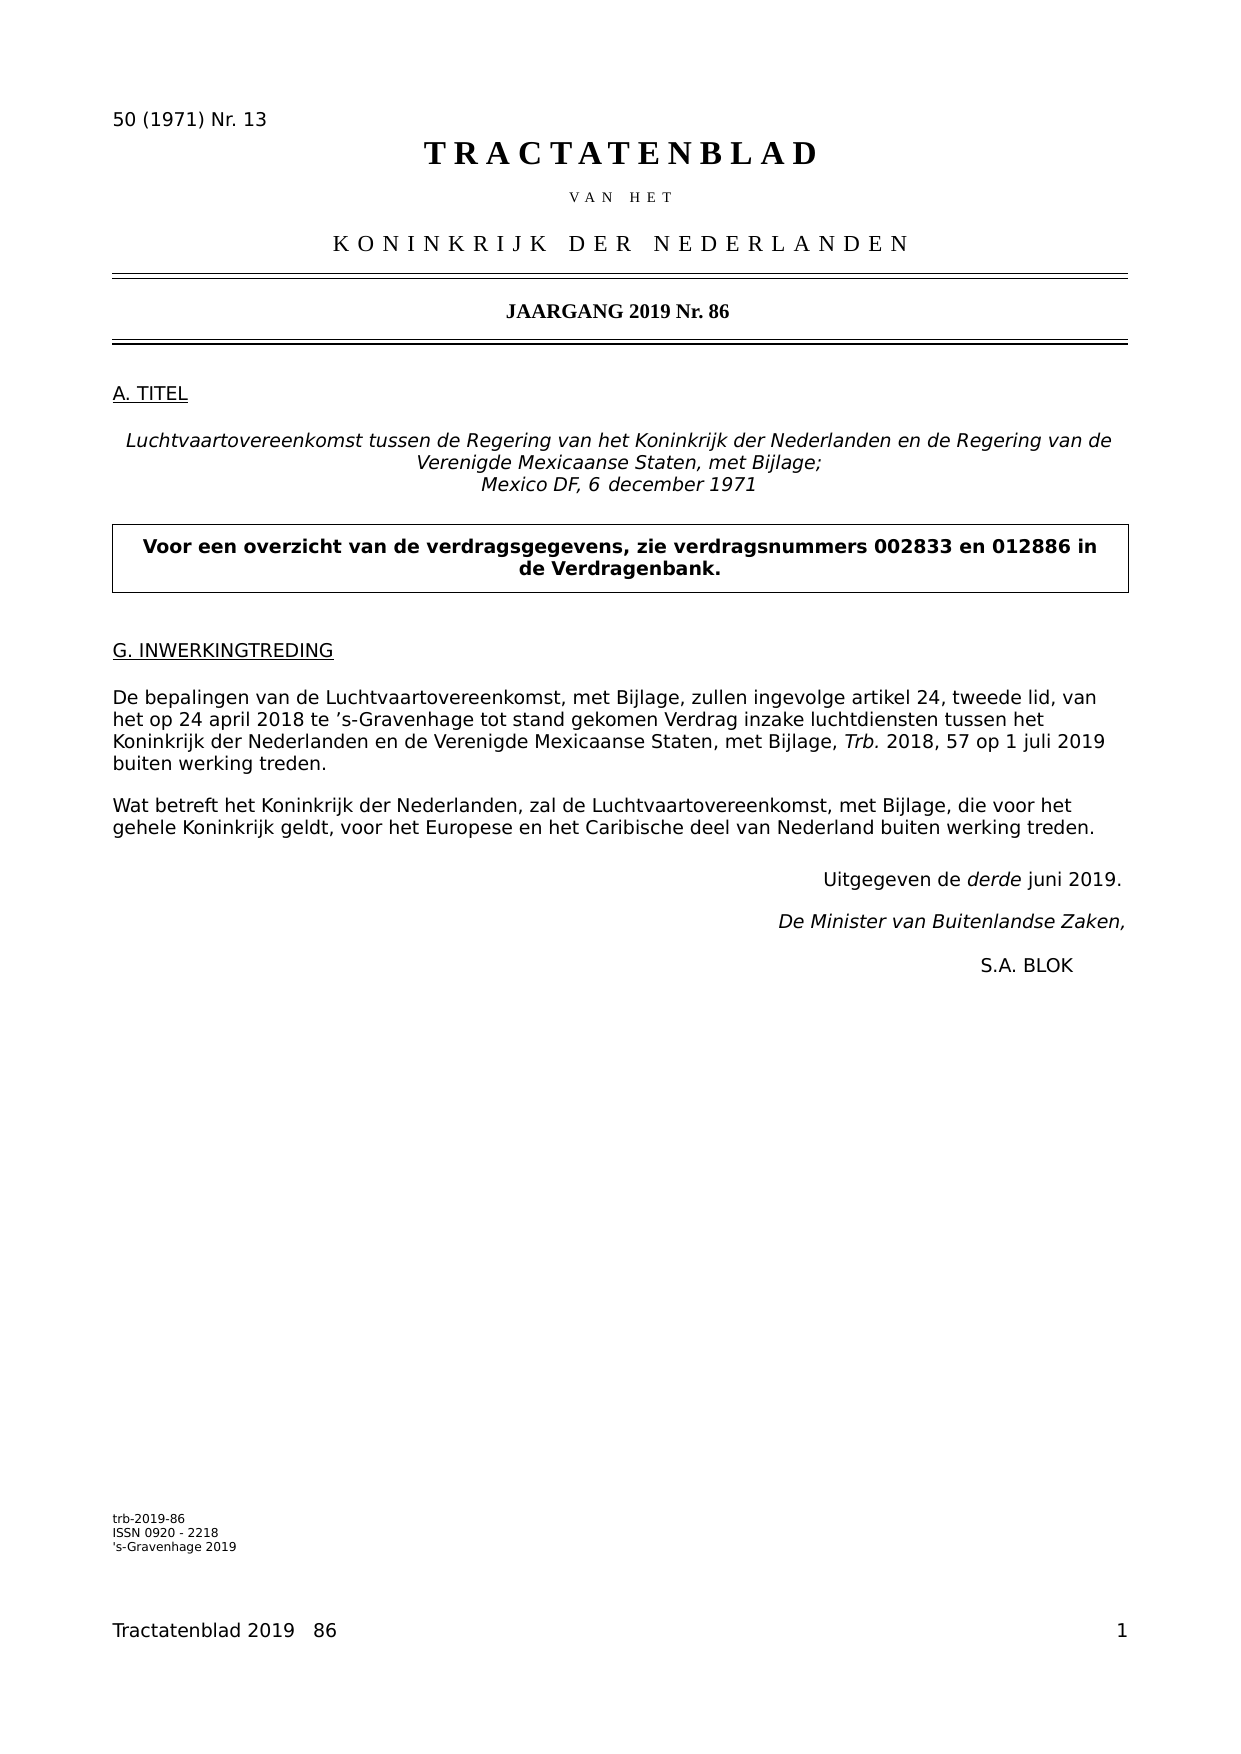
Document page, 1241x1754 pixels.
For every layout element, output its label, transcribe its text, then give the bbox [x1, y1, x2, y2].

text ISSN 0920 - 2218 [112, 1526, 346, 1540]
text JAARGANG 2019 Nr. 86 [112, 299, 1128, 323]
text Mexico DF, 6 december 1971 [112, 474, 1128, 496]
text Luchtvaartovereenkomst tussen de Regering van het Koninkrijk der Nederlanden en de Regering van de Verenigde Mexicaanse Staten, met Bijlage; [112, 430, 1128, 474]
text trb-2019-86 [112, 1512, 346, 1526]
text TRACTATENBLAD [112, 133, 1128, 172]
text KONINKRIJK DER NEDERLANDEN [112, 229, 1128, 256]
text 50 (1971) Nr. 13 [112, 109, 1128, 131]
text Wat betreft het Koninkrijk der Nederlanden, zal de Luchtvaartovereenkomst, met Bijlage, die voor het gehele Koninkrijk geldt, voor het Europese en het Caribische deel van Nederland buiten werking treden. [112, 795, 1128, 839]
text De Minister van Buitenlandse Zaken, S.A. BLOK [112, 911, 1128, 977]
text VAN HET [112, 189, 1128, 206]
subtitle G. INWERKINGTREDING [112, 640, 1128, 662]
text 's-Gravenhage 2019 [112, 1540, 346, 1554]
subtitle A. TITEL [112, 383, 1128, 405]
text De bepalingen van de Luchtvaartovereenkomst, met Bijlage, zullen ingevolge artikel 24, tweede lid, van het op 24 april 2018 te ’s-Gravenhage tot stand gekomen Verdrag inzake luchtdiensten tussen het Koninkrijk der Nederlanden en de Verenigde Mexicaanse Staten, met Bijlage, Trb. 2018, 57 op 1 juli 2019 buiten werking treden. [112, 687, 1128, 775]
text Uitgegeven de derde juni 2019. [112, 869, 1128, 891]
